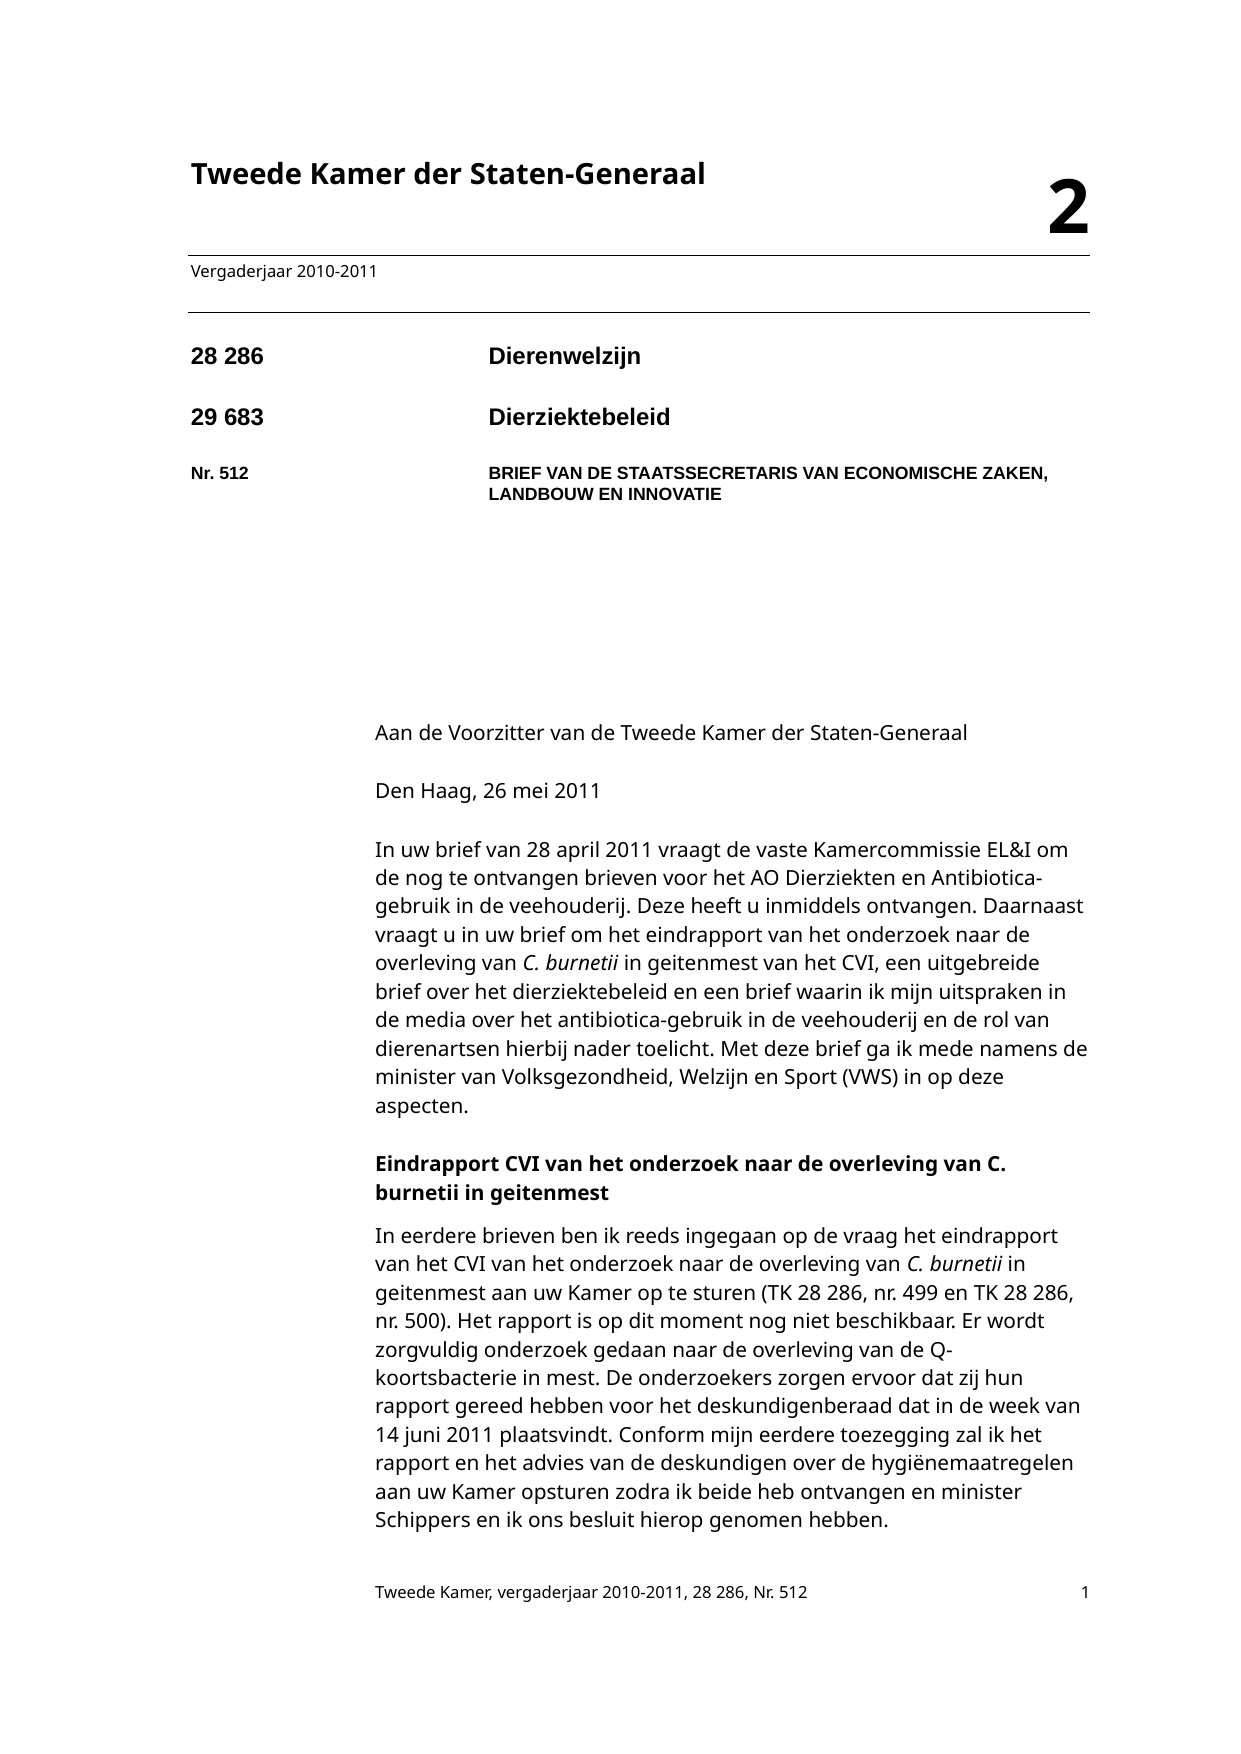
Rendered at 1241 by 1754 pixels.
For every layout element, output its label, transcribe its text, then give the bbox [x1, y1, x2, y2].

table_cell [485, 256, 1090, 312]
table_cell Nr. 512 [188, 460, 485, 599]
text Aan de Voorzitter van de Tweede Kamer der Staten-Generaal [375, 718, 1090, 746]
table_cell [188, 313, 485, 339]
table_cell Dierenwelzijn [485, 339, 1090, 399]
table_cell Dierziektebeleid [485, 399, 1090, 460]
table_cell BRIEF VAN DE STAATSSECRETARIS VAN ECONOMISCHE ZAKEN, LANDBOUW EN INNOVATIE [485, 460, 1090, 599]
table_cell 28 286 [188, 339, 485, 399]
table_header Tweede Kamer der Staten-Generaal [188, 150, 909, 255]
text Den Haag, 26 mei 2011 [375, 776, 1090, 805]
table_cell 29 683 [188, 399, 485, 460]
table_cell [485, 313, 1090, 339]
table_header 2 [910, 150, 1090, 255]
table_cell Vergaderjaar 2010-2011 [188, 256, 485, 312]
text In uw brief van 28 april 2011 vraagt de vaste Kamercommissie EL&I om de nog te ontvangen brieven voor het AO Dierziekten en Antibiotica-gebruik in de veehouderij. Deze heeft u inmiddels ontvangen. Daarnaast vraagt u in uw brief om het eindrapport van het onderzoek naar de overleving van C. burnetii in geitenmest van het CVI, een uitgebreide brief over het dierziektebeleid en een brief waarin ik mijn uitspraken in de media over het antibiotica-gebruik in de veehouderij en de rol van dierenartsen hierbij nader toelicht. Met deze brief ga ik mede namens de minister van Volksgezondheid, Welzijn en Sport (VWS) in op deze aspecten. [375, 835, 1090, 1119]
text In eerdere brieven ben ik reeds ingegaan op de vraag het eindrapport van het CVI van het onderzoek naar de overleving van C. burnetii in geitenmest aan uw Kamer op te sturen (TK 28 286, nr. 499 en TK 28 286, nr. 500). Het rapport is op dit moment nog niet beschikbaar. Er wordt zorgvuldig onderzoek gedaan naar de overleving van de Q-koortsbacterie in mest. De onderzoekers zorgen ervoor dat zij hun rapport gereed hebben voor het deskundigenberaad dat in de week van 14 juni 2011 plaatsvindt. Conform mijn eerdere toezegging zal ik het rapport en het advies van de deskundigen over de hygiënemaatregelen aan uw Kamer opsturen zodra ik beide heb ontvangen en minister Schippers en ik ons besluit hierop genomen hebben. [375, 1221, 1090, 1534]
text Eindrapport CVI van het onderzoek naar de overleving van C. burnetii in geitenmest [375, 1149, 1090, 1206]
